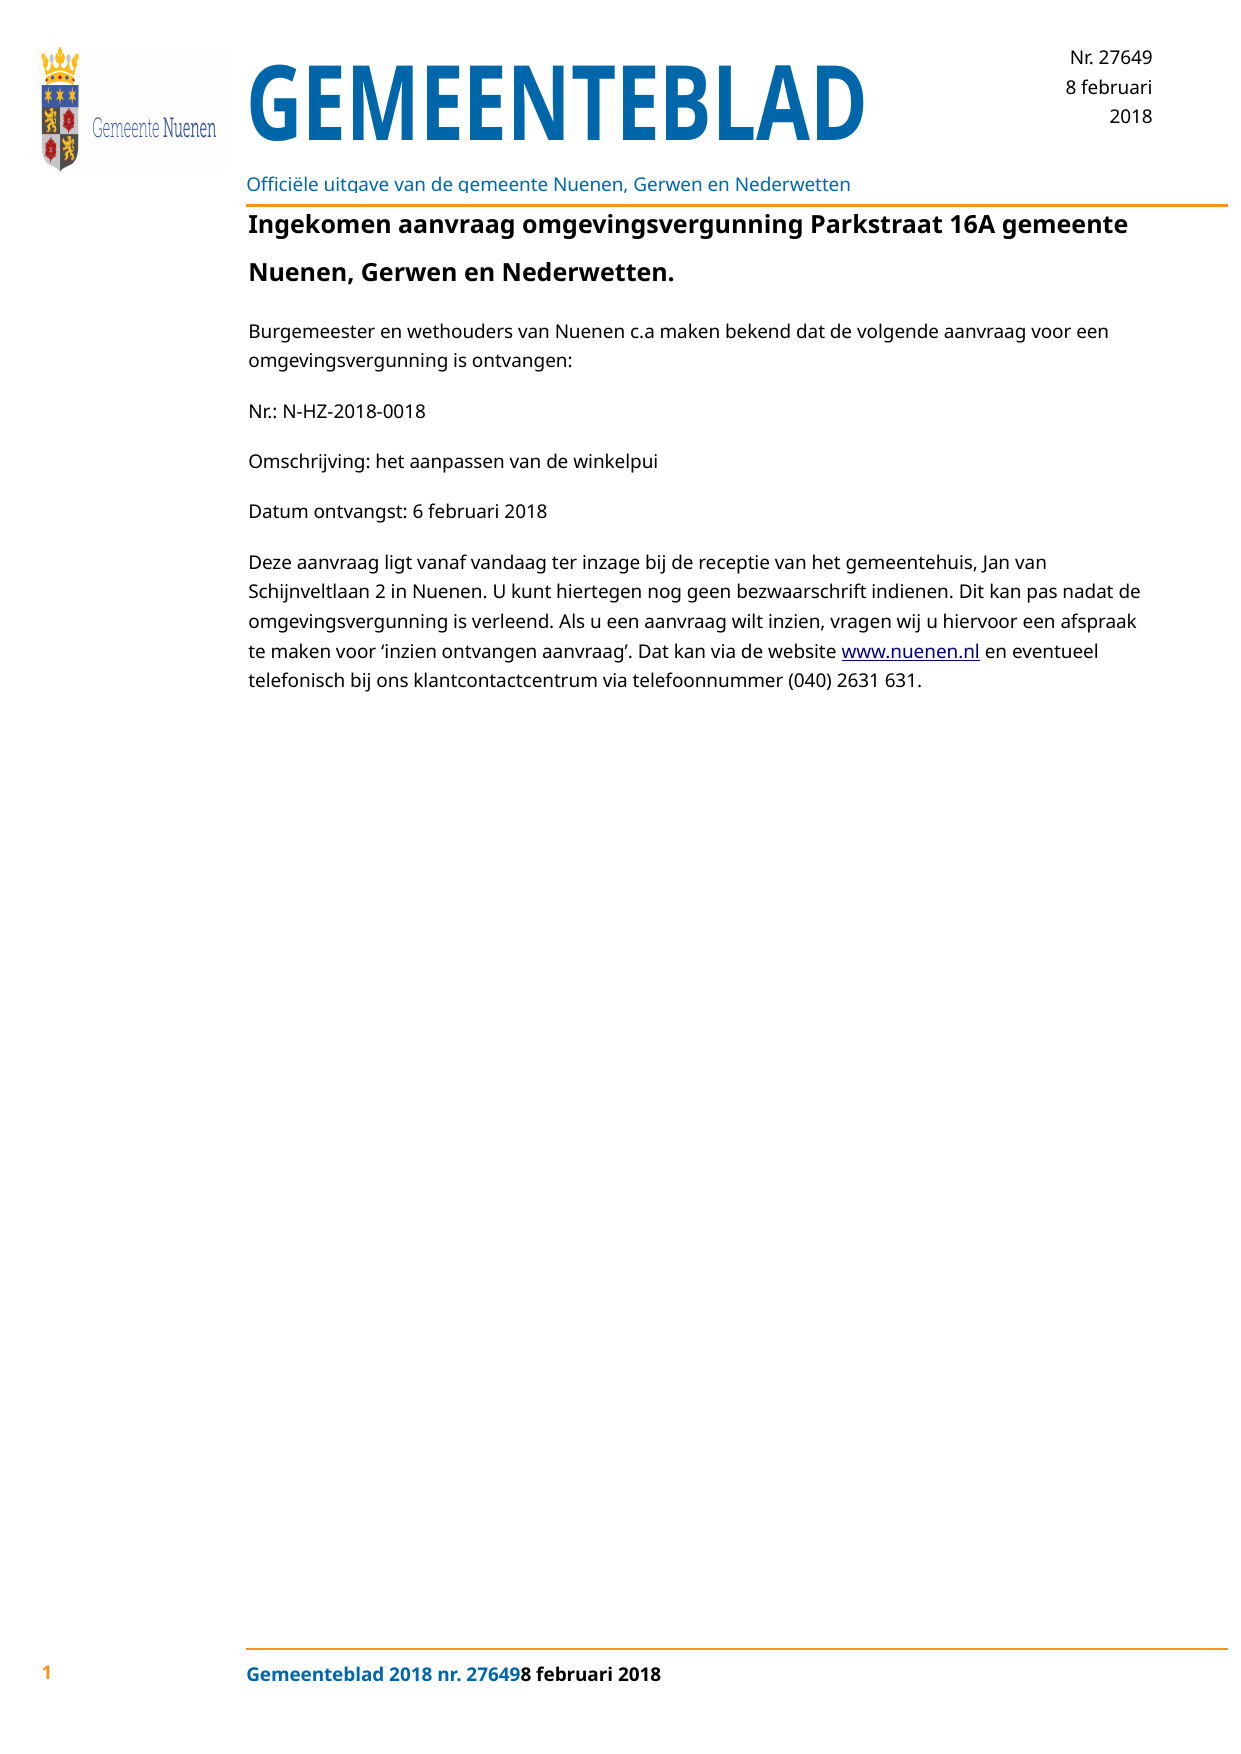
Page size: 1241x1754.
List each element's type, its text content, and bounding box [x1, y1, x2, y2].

text Deze aanvraag ligt vanaf vandaag ter inzage bij de receptie van het gemeentehuis, Jan van Schijnveltlaan 2 in Nuenen. U kunt hiertegen nog geen bezwaarschrift indienen. Dit kan pas nadat de omgevingsvergunning is verleend. Als u een aanvraag wilt inzien, vragen wij u hiervoor een afspraak te maken voor ‘inzien ontvangen aanvraag’. Dat kan via de website www.nuenen.nl en eventueel telefonisch bij ons klantcontactcentrum via telefoonnummer (040) 2631 631. [248, 549, 1152, 693]
text Ingekomen aanvraag omgevingsvergunning Parkstraat 16A gemeente Nuenen, Gerwen en Nederwetten. [248, 207, 1152, 288]
text Omschrijving: het aanpassen van de winkelpui [248, 448, 1152, 474]
text Nr.: N-HZ-2018-0018 [248, 398, 1152, 424]
text Burgemeester en wethouders van Nuenen c.a maken bekend dat de volgende aanvraag voor een omgevingsvergunning is ontvangen: [248, 318, 1152, 373]
picture [41, 47, 231, 172]
text Datum ontvangst: 6 februari 2018 [248, 499, 1152, 524]
